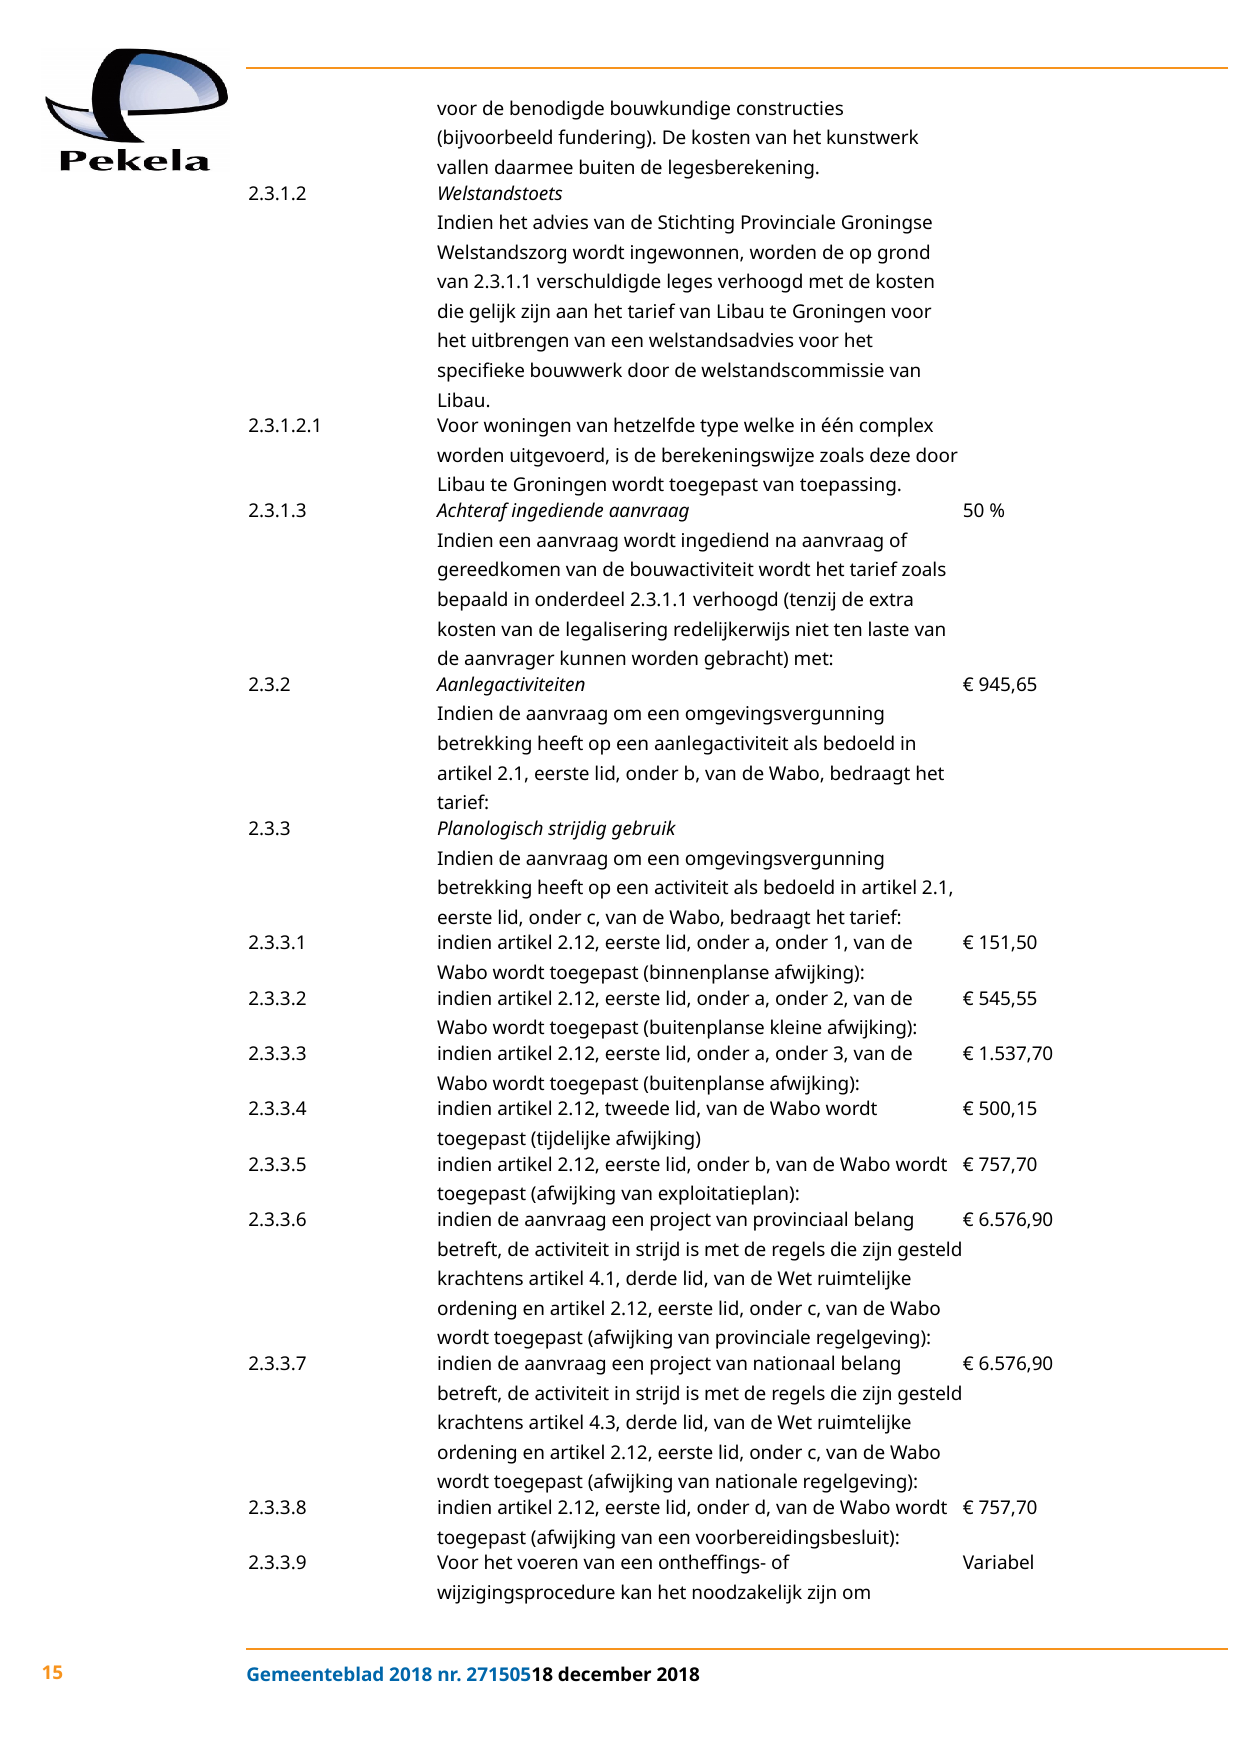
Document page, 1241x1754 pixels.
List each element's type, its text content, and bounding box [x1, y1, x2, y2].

table_cell indien de aanvraag een project van provinciaal belang betreft, de activiteit in strijd is met de regels die zijn gesteld krachtens artikel 4.1, derde lid, van de Wet ruimtelijke ordening en artikel 2.12, eerste lid, onder c, van de Wabo wordt toegepast (afwijking van provinciale regelgeving): [437, 1206, 963, 1350]
table_cell [963, 180, 1152, 412]
table_cell Aanlegactiviteiten Indien de aanvraag om een omgevingsvergunning betrekking heeft op een aanlegactiviteit als bedoeld in artikel 2.1, eerste lid, onder b, van de Wabo, bedraagt het tarief: [437, 671, 963, 815]
table_cell [963, 95, 1152, 180]
table_cell € 500,15 [963, 1096, 1152, 1151]
table_cell 2.3.3.7 [248, 1350, 437, 1494]
table_cell 2.3.3.2 [248, 985, 437, 1040]
table_cell indien artikel 2.12, eerste lid, onder d, van de Wabo wordt toegepast (afwijking van een voorbereidingsbesluit): [437, 1494, 963, 1549]
table_cell € 757,70 [963, 1494, 1152, 1549]
table_cell Achteraf ingediende aanvraag Indien een aanvraag wordt ingediend na aanvraag of gereedkomen van de bouwactiviteit wordt het tarief zoals bepaald in onderdeel 2.3.1.1 verhoogd (tenzij de extra kosten van de legalisering redelijkerwijs niet ten laste van de aanvrager kunnen worden gebracht) met: [437, 498, 963, 671]
table_cell 2.3.3.9 [248, 1550, 437, 1605]
table_cell € 945,65 [963, 671, 1152, 815]
table_cell Planologisch strijdig gebruik Indien de aanvraag om een omgevingsvergunning betrekking heeft op een activiteit als bedoeld in artikel 2.1, eerste lid, onder c, van de Wabo, bedraagt het tarief: [437, 815, 963, 929]
table_cell 2.3.3.8 [248, 1494, 437, 1549]
table_cell Variabel [963, 1550, 1152, 1605]
table_cell 2.3.2 [248, 671, 437, 815]
table_cell indien artikel 2.12, eerste lid, onder b, van de Wabo wordt toegepast (afwijking van exploitatieplan): [437, 1151, 963, 1206]
table_cell 50 % [963, 498, 1152, 671]
table_cell 2.3.3.1 [248, 930, 437, 985]
table_cell € 151,50 [963, 930, 1152, 985]
table_cell indien de aanvraag een project van nationaal belang betreft, de activiteit in strijd is met de regels die zijn gesteld krachtens artikel 4.3, derde lid, van de Wet ruimtelijke ordening en artikel 2.12, eerste lid, onder c, van de Wabo wordt toegepast (afwijking van nationale regelgeving): [437, 1350, 963, 1494]
table_cell [963, 815, 1152, 929]
table_cell Welstandstoets Indien het advies van de Stichting Provinciale Groningse Welstandszorg wordt ingewonnen, worden de op grond van 2.3.1.1 verschuldigde leges verhoogd met de kosten die gelijk zijn aan het tarief van Libau te Groningen voor het uitbrengen van een welstandsadvies voor het specifieke bouwwerk door de welstandscommissie van Libau. [437, 180, 963, 412]
table_cell 2.3.3.3 [248, 1040, 437, 1096]
table_cell 2.3.1.2.1 [248, 413, 437, 497]
table_cell voor de benodigde bouwkundige constructies (bijvoorbeeld fundering). De kosten van het kunstwerk vallen daarmee buiten de legesberekening. [437, 95, 963, 180]
table_cell € 6.576,90 [963, 1206, 1152, 1350]
table_cell Voor het voeren van een ontheffings- of wijzigingsprocedure kan het noodzakelijk zijn om [437, 1550, 963, 1605]
table_cell € 6.576,90 [963, 1350, 1152, 1494]
table_cell indien artikel 2.12, eerste lid, onder a, onder 3, van de Wabo wordt toegepast (buitenplanse afwijking): [437, 1040, 963, 1096]
table_cell [963, 413, 1152, 497]
table_cell indien artikel 2.12, eerste lid, onder a, onder 1, van de Wabo wordt toegepast (binnenplanse afwijking): [437, 930, 963, 985]
table_cell 2.3.3 [248, 815, 437, 929]
table_cell € 757,70 [963, 1151, 1152, 1206]
table_cell indien artikel 2.12, tweede lid, van de Wabo wordt toegepast (tijdelijke afwijking) [437, 1096, 963, 1151]
table_cell 2.3.3.4 [248, 1096, 437, 1151]
table_cell indien artikel 2.12, eerste lid, onder a, onder 2, van de Wabo wordt toegepast (buitenplanse kleine afwijking): [437, 985, 963, 1040]
table_cell Voor woningen van hetzelfde type welke in één complex worden uitgevoerd, is de berekeningswijze zoals deze door Libau te Groningen wordt toegepast van toepassing. [437, 413, 963, 497]
table_cell 2.3.3.6 [248, 1206, 437, 1350]
table_cell € 1.537,70 [963, 1040, 1152, 1096]
table_cell 2.3.3.5 [248, 1151, 437, 1206]
table_cell 2.3.1.3 [248, 498, 437, 671]
table_cell € 545,55 [963, 985, 1152, 1040]
picture [41, 47, 231, 172]
table_cell 2.3.1.2 [248, 180, 437, 412]
table_cell [248, 95, 437, 180]
